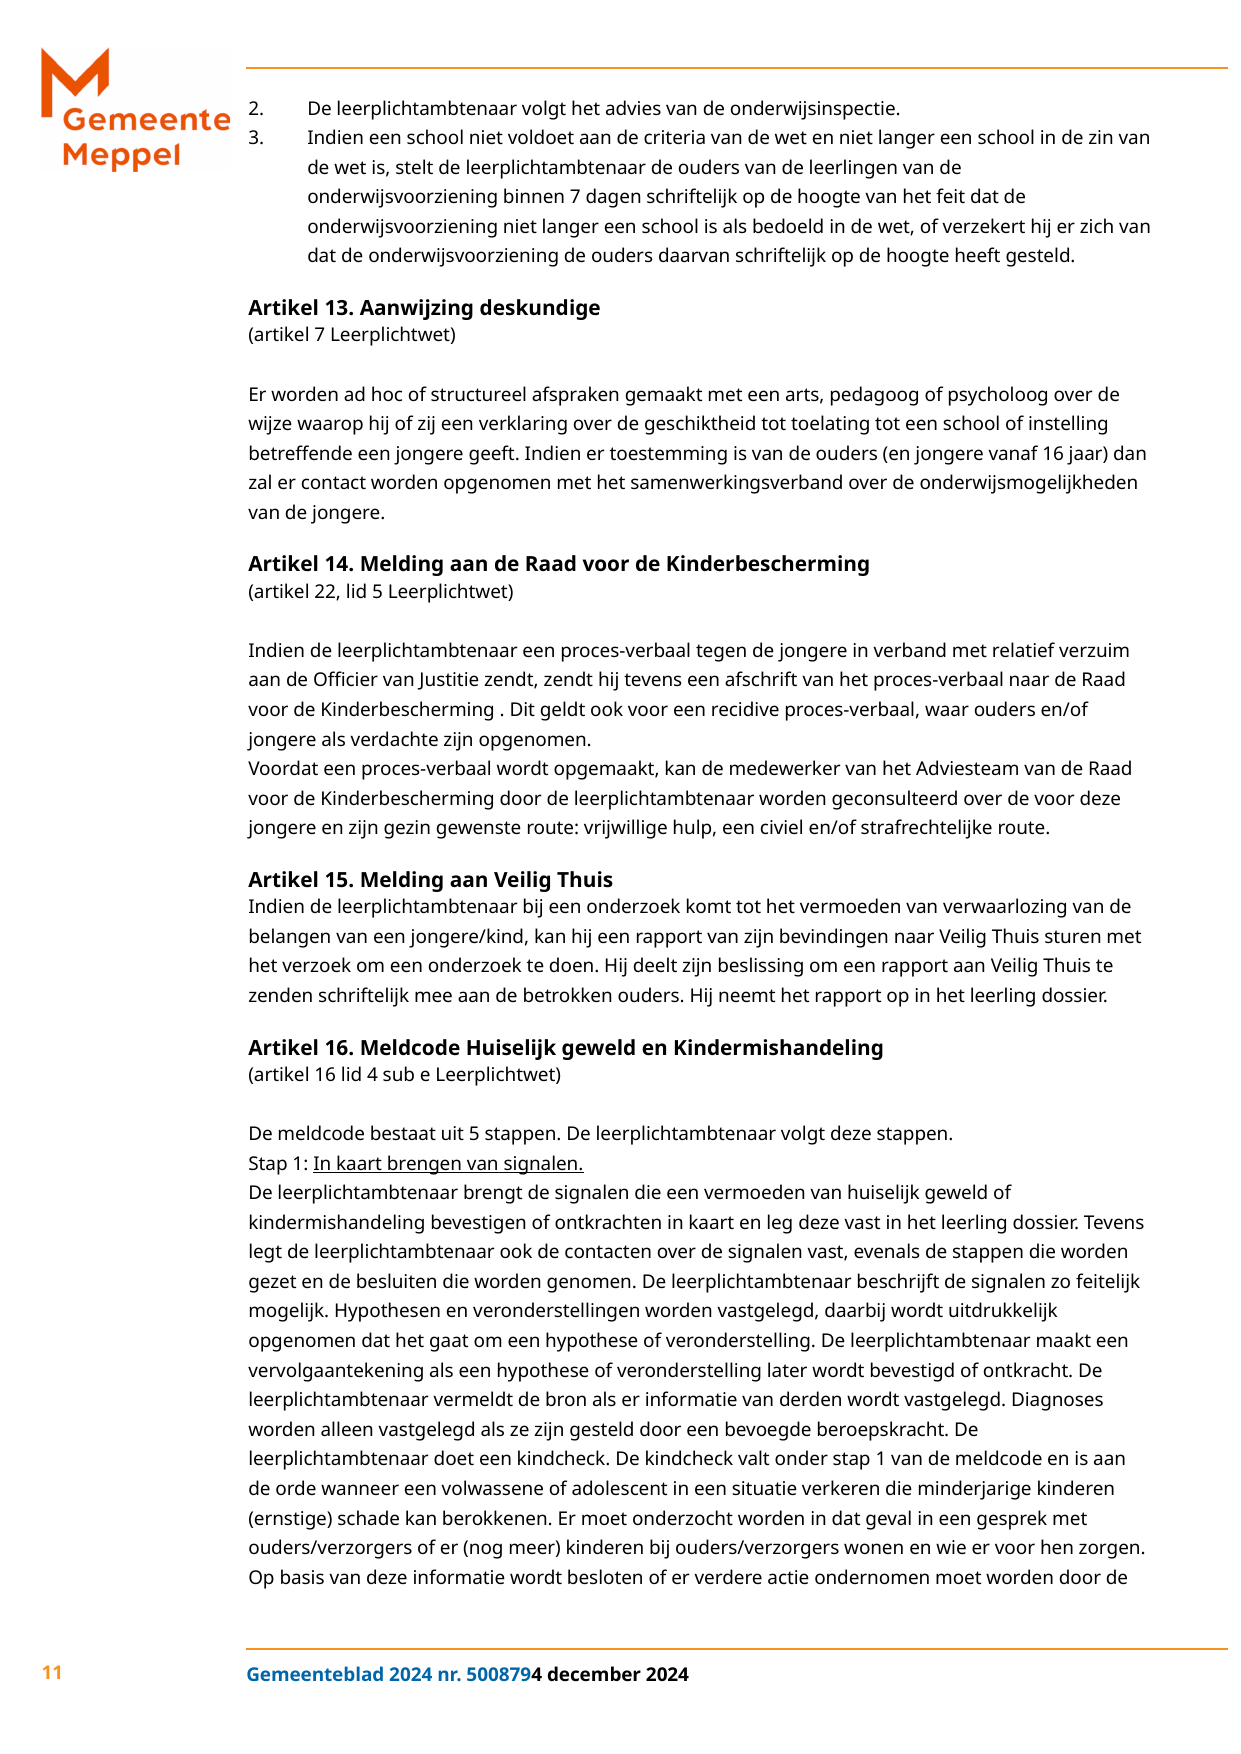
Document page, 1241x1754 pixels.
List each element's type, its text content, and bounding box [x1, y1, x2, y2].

text Indien de leerplichtambtenaar een proces-verbaal tegen de jongere in verband met relatief verzuim aan de Officier van Justitie zendt, zendt hij tevens een afschrift van het proces-verbaal naar de Raad voor de Kinderbescherming . Dit geldt ook voor een recidive proces-verbaal, waar ouders en/of jongere als verdachte zijn opgenomen. [248, 637, 1152, 752]
text (artikel 16 lid 4 sub e Leerplichtwet) [248, 1061, 1152, 1087]
text Voordat een proces-verbaal wordt opgemaakt, kan de medewerker van het Adviesteam van de Raad voor de Kinderbescherming door de leerplichtambtenaar worden geconsulteerd over de voor deze jongere en zijn gezin gewenste route: vrijwillige hulp, een civiel en/of strafrechtelijke route. [248, 755, 1152, 840]
list Indien een school niet voldoet aan de criteria van de wet en niet langer een school in de zin van de wet is, stelt de leerplichtambtenaar de ouders van de leerlingen van de onderwijsvoorziening binnen 7 dagen schriftelijk op de hoogte van het feit dat de onderwijsvoorziening niet langer een school is als bedoeld in de wet, of verzekert hij er zich van dat de onderwijsvoorziening de ouders daarvan schriftelijk op de hoogte heeft gesteld. [248, 124, 1152, 268]
text Er worden ad hoc of structureel afspraken gemaakt met een arts, pedagoog of psycholoog over de wijze waarop hij of zij een verklaring over de geschiktheid tot toelating tot een school of instelling betreffende een jongere geeft. Indien er toestemming is van de ouders (en jongere vanaf 16 jaar) dan zal er contact worden opgenomen met het samenwerkingsverband over de onderwijsmogelijkheden van de jongere. [248, 381, 1152, 525]
picture [41, 47, 231, 172]
text Artikel 14. Melding aan de Raad voor de Kinderbescherming [248, 549, 1152, 578]
text De leerplichtambtenaar brengt de signalen die een vermoeden van huiselijk geweld of kindermishandeling bevestigen of ontkrachten in kaart en leg deze vast in het leerling dossier. Tevens legt de leerplichtambtenaar ook de contacten over de signalen vast, evenals de stappen die worden gezet en de besluiten die worden genomen. De leerplichtambtenaar beschrijft de signalen zo feitelijk mogelijk. Hypothesen en veronderstellingen worden vastgelegd, daarbij wordt uitdrukkelijk opgenomen dat het gaat om een hypothese of veronderstelling. De leerplichtambtenaar maakt een vervolgaantekening als een hypothese of veronderstelling later wordt bevestigd of ontkracht. De leerplichtambtenaar vermeldt de bron als er informatie van derden wordt vastgelegd. Diagnoses worden alleen vastgelegd als ze zijn gesteld door een bevoegde beroepskracht. De leerplichtambtenaar doet een kindcheck. De kindcheck valt onder stap 1 van de meldcode en is aan de orde wanneer een volwassene of adolescent in een situatie verkeren die minderjarige kinderen (ernstige) schade kan berokkenen. Er moet onderzocht worden in dat geval in een gesprek met ouders/verzorgers of er (nog meer) kinderen bij ouders/verzorgers wonen en wie er voor hen zorgen. Op basis van deze informatie wordt besloten of er verdere actie ondernomen moet worden door de [248, 1179, 1152, 1590]
text Stap 1: In kaart brengen van signalen. [248, 1150, 1152, 1176]
text Artikel 13. Aanwijzing deskundige [248, 293, 1152, 322]
text (artikel 7 Leerplichtwet) [248, 322, 1152, 347]
text Artikel 15. Melding aan Veilig Thuis [248, 865, 1152, 893]
text Indien de leerplichtambtenaar bij een onderzoek komt tot het vermoeden van verwaarlozing van de belangen van een jongere/kind, kan hij een rapport van zijn bevindingen naar Veilig Thuis sturen met het verzoek om een onderzoek te doen. Hij deelt zijn beslissing om een rapport aan Veilig Thuis te zenden schriftelijk mee aan de betrokken ouders. Hij neemt het rapport op in het leerling dossier. [248, 893, 1152, 1008]
list De leerplichtambtenaar volgt het advies van de onderwijsinspectie. [248, 95, 1152, 121]
text (artikel 22, lid 5 Leerplichtwet) [248, 578, 1152, 604]
text De meldcode bestaat uit 5 stappen. De leerplichtambtenaar volgt deze stappen. [248, 1120, 1152, 1146]
text Artikel 16. Meldcode Huiselijk geweld en Kindermishandeling [248, 1033, 1152, 1061]
